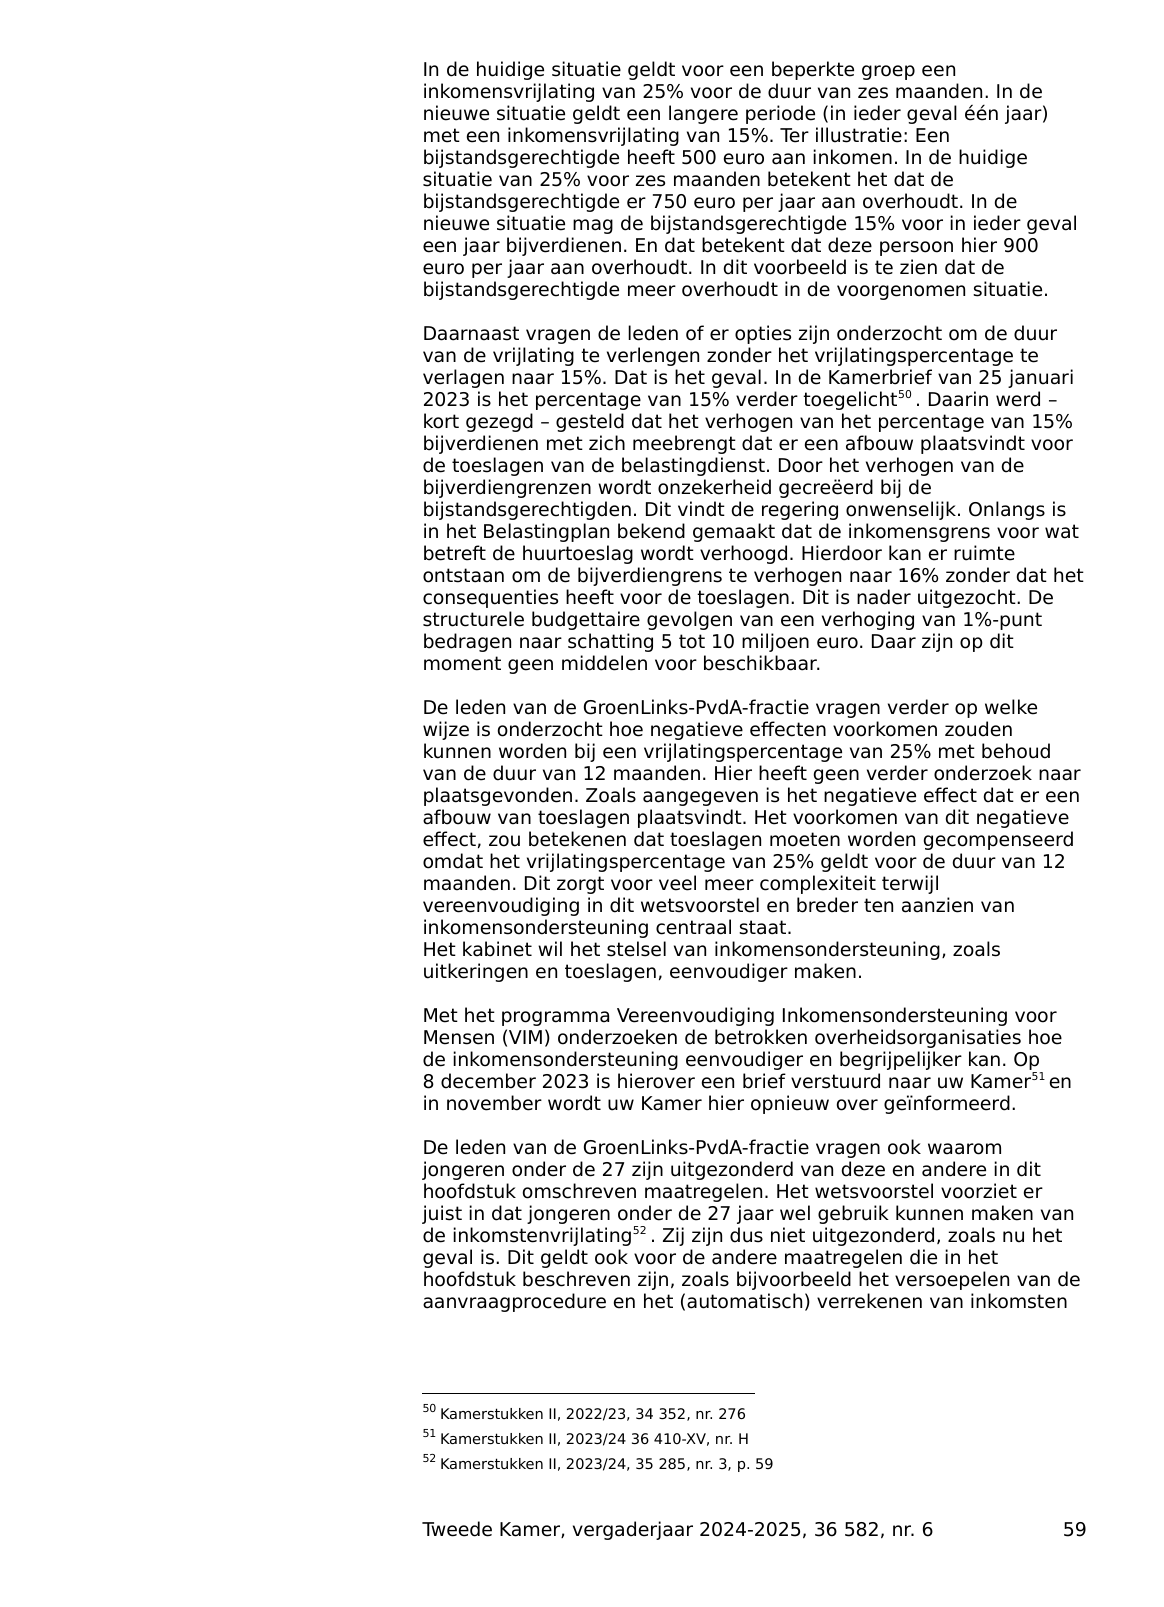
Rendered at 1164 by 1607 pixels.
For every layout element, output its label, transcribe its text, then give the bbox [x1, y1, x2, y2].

text De leden van de GroenLinks-PvdA-fractie vragen ook waarom jongeren onder de 27 zijn uitgezonderd van deze en andere in dit hoofdstuk omschreven maatregelen. Het wetsvoorstel voorziet er juist in dat jongeren onder de 27 jaar wel gebruik kunnen maken van de inkomstenvrijlating. Zij zijn dus niet uitgezonderd, zoals nu het geval is. Dit geldt ook voor de andere maatregelen die in het hoofdstuk beschreven zijn, zoals bijvoorbeeld het versoepelen van de aanvraagprocedure en het (automatisch) verrekenen van inkomsten [422, 1137, 1087, 1313]
text Daarnaast vragen de leden of er opties zijn onderzocht om de duur van de vrijlating te verlengen zonder het vrijlatingspercentage te verlagen naar 15%. Dat is het geval. In de Kamerbrief van 25 januari 2023 is het percentage van 15% verder toegelicht. Daarin werd – kort gezegd – gesteld dat het verhogen van het percentage van 15% bijverdienen met zich meebrengt dat er een afbouw plaatsvindt voor de toeslagen van de belastingdienst. Door het verhogen van de bijverdiengrenzen wordt onzekerheid gecreëerd bij de bijstandsgerechtigden. Dit vindt de regering onwenselijk. Onlangs is in het Belastingplan bekend gemaakt dat de inkomensgrens voor wat betreft de huurtoeslag wordt verhoogd. Hierdoor kan er ruimte ontstaan om de bijverdiengrens te verhogen naar 16% zonder dat het consequenties heeft voor de toeslagen. Dit is nader uitgezocht. De structurele budgettaire gevolgen van een verhoging van 1%-punt bedragen naar schatting 5 tot 10 miljoen euro. Daar zijn op dit moment geen middelen voor beschikbaar. [422, 323, 1087, 675]
text Met het programma Vereenvoudiging Inkomensondersteuning voor Mensen (VIM) onderzoeken de betrokken overheidsorganisaties hoe de inkomensondersteuning eenvoudiger en begrijpelijker kan. Op 8 december 2023 is hierover een brief verstuurd naar uw Kameren in november wordt uw Kamer hier opnieuw over geïnformeerd. [422, 1005, 1087, 1115]
text Kamerstukken II, 2023/24, 35 285, nr. 3, p. 59 [422, 1452, 1087, 1474]
text De leden van de GroenLinks-PvdA-fractie vragen verder op welke wijze is onderzocht hoe negatieve effecten voorkomen zouden kunnen worden bij een vrijlatingspercentage van 25% met behoud van de duur van 12 maanden. Hier heeft geen verder onderzoek naar plaatsgevonden. Zoals aangegeven is het negatieve effect dat er een afbouw van toeslagen plaatsvindt. Het voorkomen van dit negatieve effect, zou betekenen dat toeslagen moeten worden gecompenseerd omdat het vrijlatingspercentage van 25% geldt voor de duur van 12 maanden. Dit zorgt voor veel meer complexiteit terwijl vereenvoudiging in dit wetsvoorstel en breder ten aanzien van inkomensondersteuning centraal staat. [422, 697, 1087, 939]
text Kamerstukken II, 2023/24 36 410-XV, nr. H [422, 1427, 1087, 1449]
text In de huidige situatie geldt voor een beperkte groep een inkomensvrijlating van 25% voor de duur van zes maanden. In de nieuwe situatie geldt een langere periode (in ieder geval één jaar) met een inkomensvrijlating van 15%. Ter illustratie: Een bijstandsgerechtigde heeft 500 euro aan inkomen. In de huidige situatie van 25% voor zes maanden betekent het dat de bijstandsgerechtigde er 750 euro per jaar aan overhoudt. In de nieuwe situatie mag de bijstandsgerechtigde 15% voor in ieder geval een jaar bijverdienen. En dat betekent dat deze persoon hier 900 euro per jaar aan overhoudt. In dit voorbeeld is te zien dat de bijstandsgerechtigde meer overhoudt in de voorgenomen situatie. [422, 59, 1087, 301]
text Het kabinet wil het stelsel van inkomensondersteuning, zoals uitkeringen en toeslagen, eenvoudiger maken. [422, 939, 1087, 983]
text Kamerstukken II, 2022/23, 34 352, nr. 276 [422, 1402, 1087, 1424]
